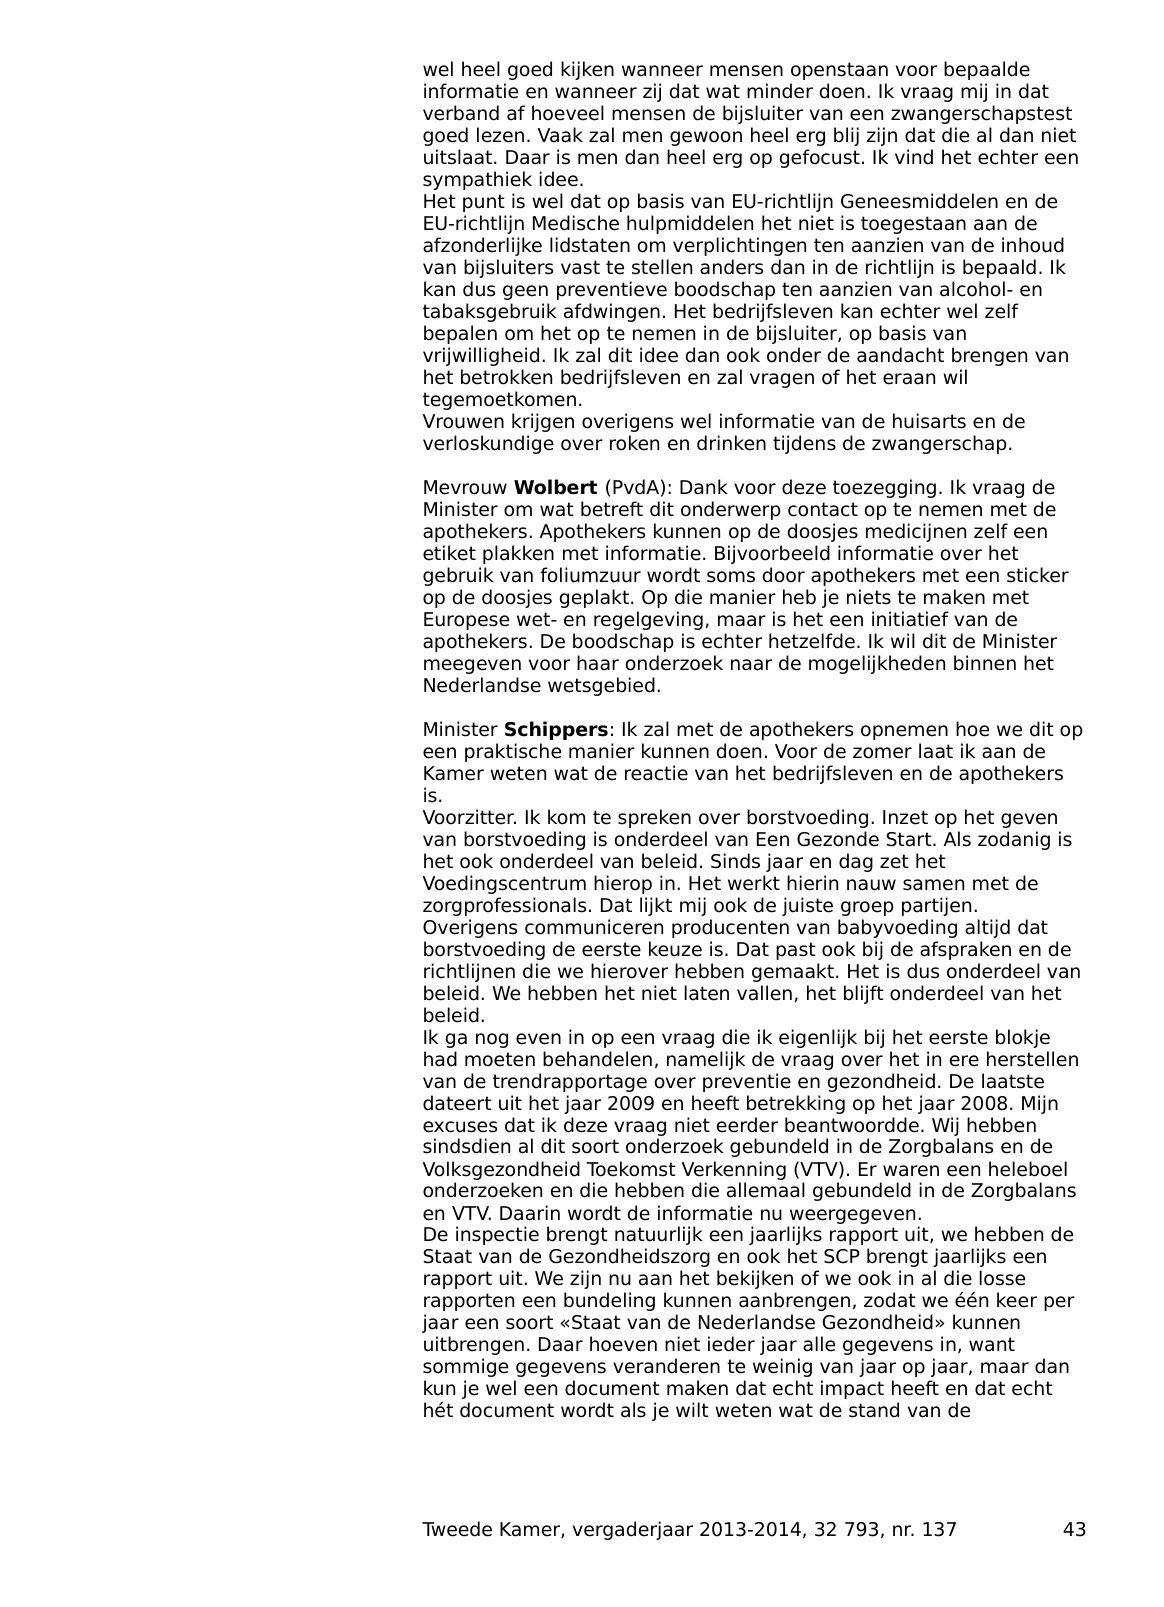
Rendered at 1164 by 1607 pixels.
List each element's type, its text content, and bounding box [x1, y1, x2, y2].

text Voorzitter. Ik kom te spreken over borstvoeding. Inzet op het geven van borstvoeding is onderdeel van Een Gezonde Start. Als zodanig is het ook onderdeel van beleid. Sinds jaar en dag zet het Voedingscentrum hierop in. Het werkt hierin nauw samen met de zorgprofessionals. Dat lijkt mij ook de juiste groep partijen. [422, 807, 1087, 917]
text Overigens communiceren producenten van babyvoeding altijd dat borstvoeding de eerste keuze is. Dat past ook bij de afspraken en de richtlijnen die we hierover hebben gemaakt. Het is dus onderdeel van beleid. We hebben het niet laten vallen, het blijft onderdeel van het beleid. [422, 917, 1087, 1027]
text Vrouwen krijgen overigens wel informatie van de huisarts en de verloskundige over roken en drinken tijdens de zwangerschap. [422, 411, 1087, 455]
text wel heel goed kijken wanneer mensen openstaan voor bepaalde informatie en wanneer zij dat wat minder doen. Ik vraag mij in dat verband af hoeveel mensen de bijsluiter van een zwangerschapstest goed lezen. Vaak zal men gewoon heel erg blij zijn dat die al dan niet uitslaat. Daar is men dan heel erg op gefocust. Ik vind het echter een sympathiek idee. [422, 59, 1087, 191]
text Ik ga nog even in op een vraag die ik eigenlijk bij het eerste blokje had moeten behandelen, namelijk de vraag over het in ere herstellen van de trendrapportage over preventie en gezondheid. De laatste dateert uit het jaar 2009 en heeft betrekking op het jaar 2008. Mijn excuses dat ik deze vraag niet eerder beantwoordde. Wij hebben sindsdien al dit soort onderzoek gebundeld in de Zorgbalans en de Volksgezondheid Toekomst Verkenning (VTV). Er waren een heleboel onderzoeken en die hebben die allemaal gebundeld in de Zorgbalans en VTV. Daarin wordt de informatie nu weergegeven. [422, 1027, 1087, 1224]
text Mevrouw Wolbert (PvdA): Dank voor deze toezegging. Ik vraag de Minister om wat betreft dit onderwerp contact op te nemen met de apothekers. Apothekers kunnen op de doosjes medicijnen zelf een etiket plakken met informatie. Bijvoorbeeld informatie over het gebruik van foliumzuur wordt soms door apothekers met een sticker op de doosjes geplakt. Op die manier heb je niets te maken met Europese wet- en regelgeving, maar is het een initiatief van de apothekers. De boodschap is echter hetzelfde. Ik wil dit de Minister meegeven voor haar onderzoek naar de mogelijkheden binnen het Nederlandse wetsgebied. [422, 477, 1087, 697]
text Minister Schippers: Ik zal met de apothekers opnemen hoe we dit op een praktische manier kunnen doen. Voor de zomer laat ik aan de Kamer weten wat de reactie van het bedrijfsleven en de apothekers is. [422, 719, 1087, 807]
text De inspectie brengt natuurlijk een jaarlijks rapport uit, we hebben de Staat van de Gezondheidszorg en ook het SCP brengt jaarlijks een rapport uit. We zijn nu aan het bekijken of we ook in al die losse rapporten een bundeling kunnen aanbrengen, zodat we één keer per jaar een soort «Staat van de Nederlandse Gezondheid» kunnen uitbrengen. Daar hoeven niet ieder jaar alle gegevens in, want sommige gegevens veranderen te weinig van jaar op jaar, maar dan kun je wel een document maken dat echt impact heeft en dat echt hét document wordt als je wilt weten wat de stand van de [422, 1224, 1087, 1422]
text Het punt is wel dat op basis van EU-richtlijn Geneesmiddelen en de EU-richtlijn Medische hulpmiddelen het niet is toegestaan aan de afzonderlijke lidstaten om verplichtingen ten aanzien van de inhoud van bijsluiters vast te stellen anders dan in de richtlijn is bepaald. Ik kan dus geen preventieve boodschap ten aanzien van alcohol- en tabaksgebruik afdwingen. Het bedrijfsleven kan echter wel zelf bepalen om het op te nemen in de bijsluiter, op basis van vrijwilligheid. Ik zal dit idee dan ook onder de aandacht brengen van het betrokken bedrijfsleven en zal vragen of het eraan wil tegemoetkomen. [422, 191, 1087, 411]
